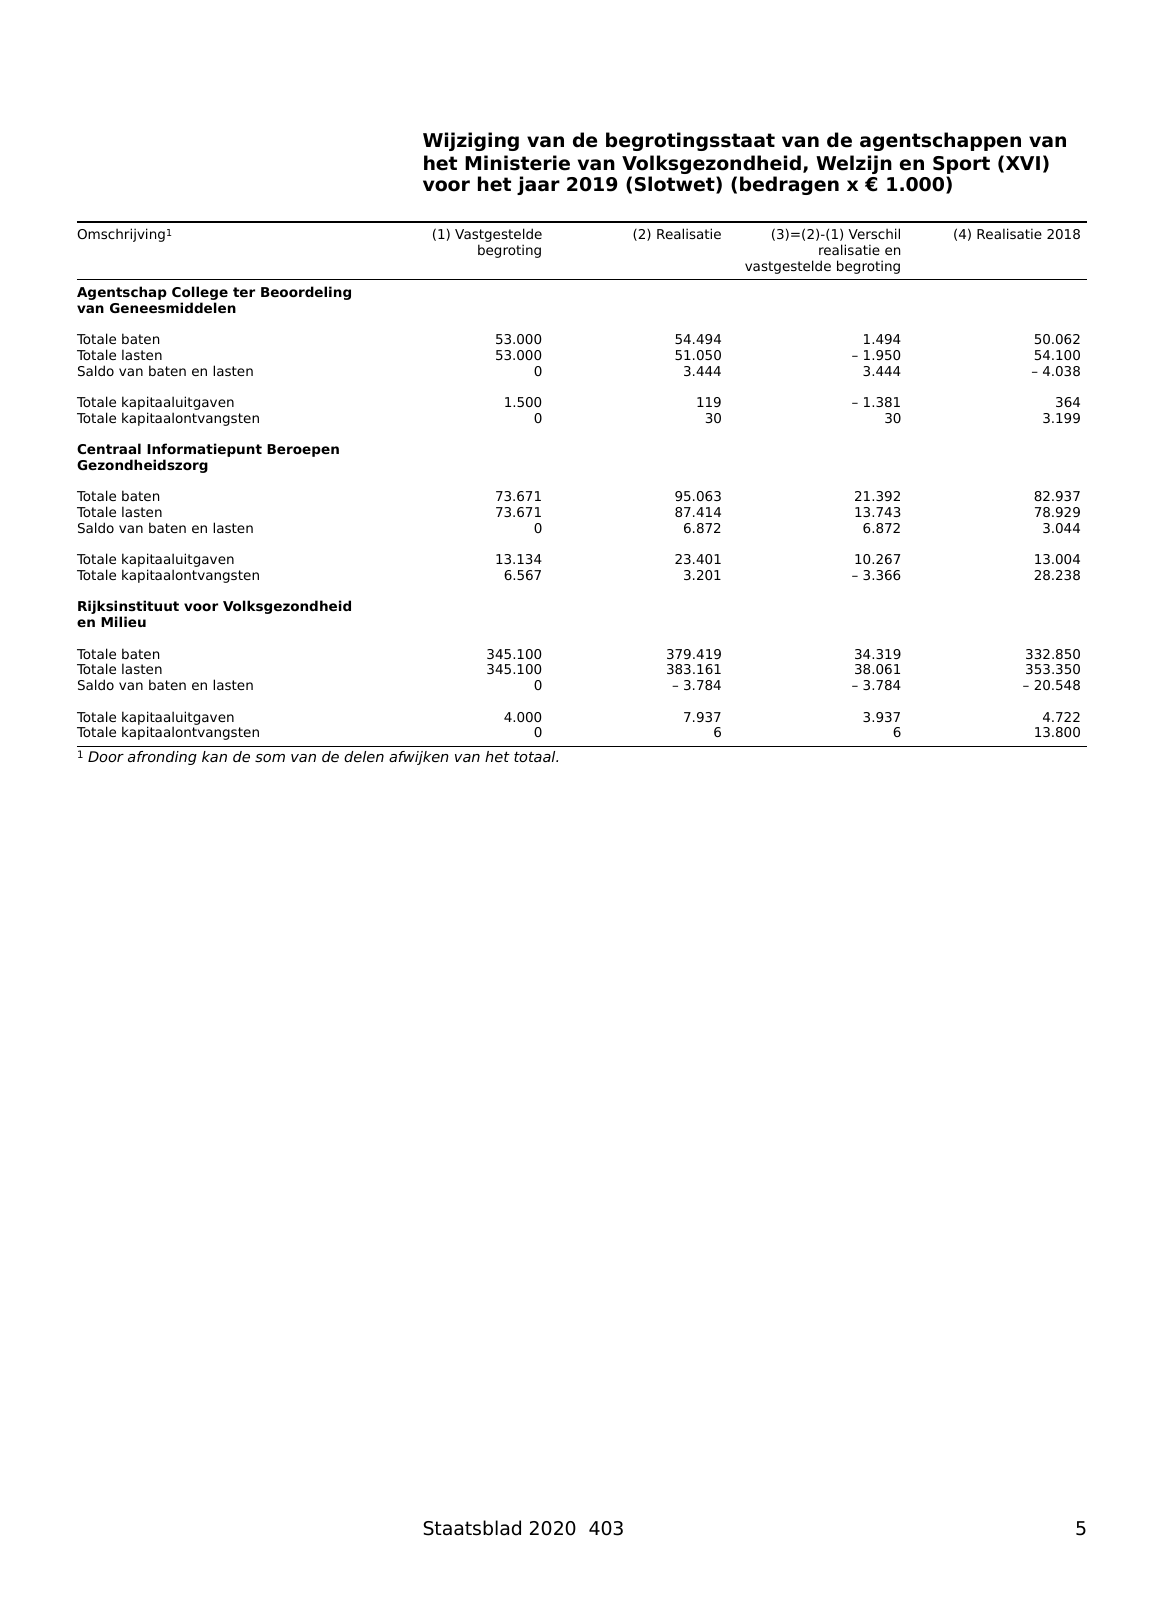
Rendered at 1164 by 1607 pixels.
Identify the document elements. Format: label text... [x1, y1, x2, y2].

table_cell 13.134 [369, 552, 548, 568]
table_cell Saldo van baten en lasten [77, 678, 368, 694]
table_cell 3.937 [728, 709, 907, 725]
table_cell [548, 536, 727, 552]
table_cell [77, 694, 368, 709]
table_cell 54.100 [907, 348, 1087, 363]
table_cell [369, 631, 548, 646]
table_cell [548, 442, 727, 473]
table_cell 7.937 [548, 709, 727, 725]
table_cell [907, 426, 1087, 442]
table_cell [728, 379, 907, 395]
table_cell Totale kapitaaluitgaven [77, 709, 368, 725]
table_cell [369, 536, 548, 552]
table_cell 1.494 [728, 332, 907, 348]
table_header (1) Vastgestelde begroting [369, 223, 548, 279]
table_cell [907, 474, 1087, 489]
table_cell 6 [548, 725, 727, 746]
table_cell 3.044 [907, 521, 1087, 536]
table_cell [728, 442, 907, 473]
table_cell 53.000 [369, 348, 548, 363]
table_cell 4.000 [369, 709, 548, 725]
table_cell – 4.038 [907, 363, 1087, 379]
table_cell 28.238 [907, 568, 1087, 583]
table_cell 6.872 [548, 521, 727, 536]
table_header (3)=(2)-(1) Verschil realisatie en vastgestelde begroting [728, 223, 907, 279]
table_cell Rijksinstituut voor Volksgezondheid en Milieu [77, 599, 368, 631]
table_cell 53.000 [369, 332, 548, 348]
table_cell 87.414 [548, 505, 727, 521]
table_cell Totale baten [77, 332, 368, 348]
table_cell Centraal Informatiepunt Beroepen Gezondheidszorg [77, 442, 368, 473]
table_header (2) Realisatie [548, 223, 727, 279]
table_cell [548, 316, 727, 332]
table_cell [369, 280, 548, 316]
table_cell 379.419 [548, 646, 727, 662]
table_cell Totale kapitaaluitgaven [77, 552, 368, 568]
table_cell [369, 379, 548, 395]
table_cell 13.800 [907, 725, 1087, 746]
table_cell [907, 599, 1087, 631]
table_cell 82.937 [907, 489, 1087, 505]
table_cell [728, 426, 907, 442]
table_cell 332.850 [907, 646, 1087, 662]
table_cell [369, 426, 548, 442]
table_cell 21.392 [728, 489, 907, 505]
table_cell 95.063 [548, 489, 727, 505]
table_cell [728, 280, 907, 316]
table_cell 0 [369, 678, 548, 694]
table_cell Totale lasten [77, 348, 368, 363]
table_cell Saldo van baten en lasten [77, 363, 368, 379]
table_cell 364 [907, 395, 1087, 411]
table_cell 0 [369, 411, 548, 426]
table_cell [77, 631, 368, 646]
table_header (4) Realisatie 2018 [907, 223, 1087, 279]
table_cell [907, 536, 1087, 552]
table_cell Totale baten [77, 646, 368, 662]
table_cell 345.100 [369, 662, 548, 678]
table_cell 51.050 [548, 348, 727, 363]
table_cell [77, 316, 368, 332]
table_header Omschrijving1 [77, 223, 368, 279]
table_cell [548, 694, 727, 709]
table_cell [728, 599, 907, 631]
table_cell 73.671 [369, 489, 548, 505]
table_cell 345.100 [369, 646, 548, 662]
table_cell [728, 316, 907, 332]
table_cell 4.722 [907, 709, 1087, 725]
table_cell – 3.784 [728, 678, 907, 694]
table_cell [77, 426, 368, 442]
table_cell Totale kapitaalontvangsten [77, 568, 368, 583]
table_cell 50.062 [907, 332, 1087, 348]
table_cell 30 [548, 411, 727, 426]
table_cell 78.929 [907, 505, 1087, 521]
table_cell Totale lasten [77, 662, 368, 678]
table_cell 1 Door afronding kan de som van de delen afwijken van het totaal. [77, 747, 1087, 766]
table_cell 3.199 [907, 411, 1087, 426]
table_cell 3.444 [548, 363, 727, 379]
table_cell – 3.366 [728, 568, 907, 583]
table_cell 1.500 [369, 395, 548, 411]
table_cell Totale baten [77, 489, 368, 505]
table_cell [728, 536, 907, 552]
table_cell 6.567 [369, 568, 548, 583]
subtitle Wijziging van de begrotingsstaat van de agentschappen van het Ministerie van Volksgezondheid, Welzijn en Sport (XVI) voor het jaar 2019 (Slotwet) (bedragen x € 1.000) [422, 130, 1087, 196]
table_cell – 3.784 [548, 678, 727, 694]
table_cell [548, 631, 727, 646]
table_cell [907, 316, 1087, 332]
table_cell 383.161 [548, 662, 727, 678]
table_cell 13.004 [907, 552, 1087, 568]
table_cell – 20.548 [907, 678, 1087, 694]
table_cell [77, 379, 368, 395]
table_cell [907, 694, 1087, 709]
table_cell Saldo van baten en lasten [77, 521, 368, 536]
table_cell 119 [548, 395, 727, 411]
table_cell [77, 584, 368, 599]
table_cell [907, 280, 1087, 316]
table_cell [548, 599, 727, 631]
table_cell [369, 584, 548, 599]
table_cell 3.201 [548, 568, 727, 583]
table_cell [369, 694, 548, 709]
table_cell [369, 316, 548, 332]
table_cell Agentschap College ter Beoordeling van Geneesmiddelen [77, 280, 368, 316]
table_cell [728, 631, 907, 646]
table_cell 0 [369, 725, 548, 746]
table_cell 6 [728, 725, 907, 746]
table_cell 73.671 [369, 505, 548, 521]
table_cell – 1.950 [728, 348, 907, 363]
table_cell 34.319 [728, 646, 907, 662]
table_cell 30 [728, 411, 907, 426]
table_cell [548, 474, 727, 489]
table_cell 38.061 [728, 662, 907, 678]
table_cell 3.444 [728, 363, 907, 379]
table_cell Totale lasten [77, 505, 368, 521]
table_cell – 1.381 [728, 395, 907, 411]
table_cell [907, 379, 1087, 395]
table_cell [77, 536, 368, 552]
table_cell [907, 584, 1087, 599]
table_cell [369, 442, 548, 473]
table_cell [548, 379, 727, 395]
table_cell 6.872 [728, 521, 907, 536]
table_cell [548, 584, 727, 599]
table_cell 0 [369, 363, 548, 379]
table_cell 13.743 [728, 505, 907, 521]
table_cell [548, 426, 727, 442]
table_cell Totale kapitaaluitgaven [77, 395, 368, 411]
table_cell [548, 280, 727, 316]
table_cell [728, 694, 907, 709]
table_cell 23.401 [548, 552, 727, 568]
table_cell [907, 442, 1087, 473]
table_cell [369, 474, 548, 489]
table_cell [907, 631, 1087, 646]
table_cell [728, 474, 907, 489]
table_cell [728, 584, 907, 599]
table_cell Totale kapitaalontvangsten [77, 411, 368, 426]
table_cell 54.494 [548, 332, 727, 348]
table_cell [369, 599, 548, 631]
table_cell 10.267 [728, 552, 907, 568]
table_cell Totale kapitaalontvangsten [77, 725, 368, 746]
table_cell 0 [369, 521, 548, 536]
table_cell 353.350 [907, 662, 1087, 678]
table_cell [77, 474, 368, 489]
